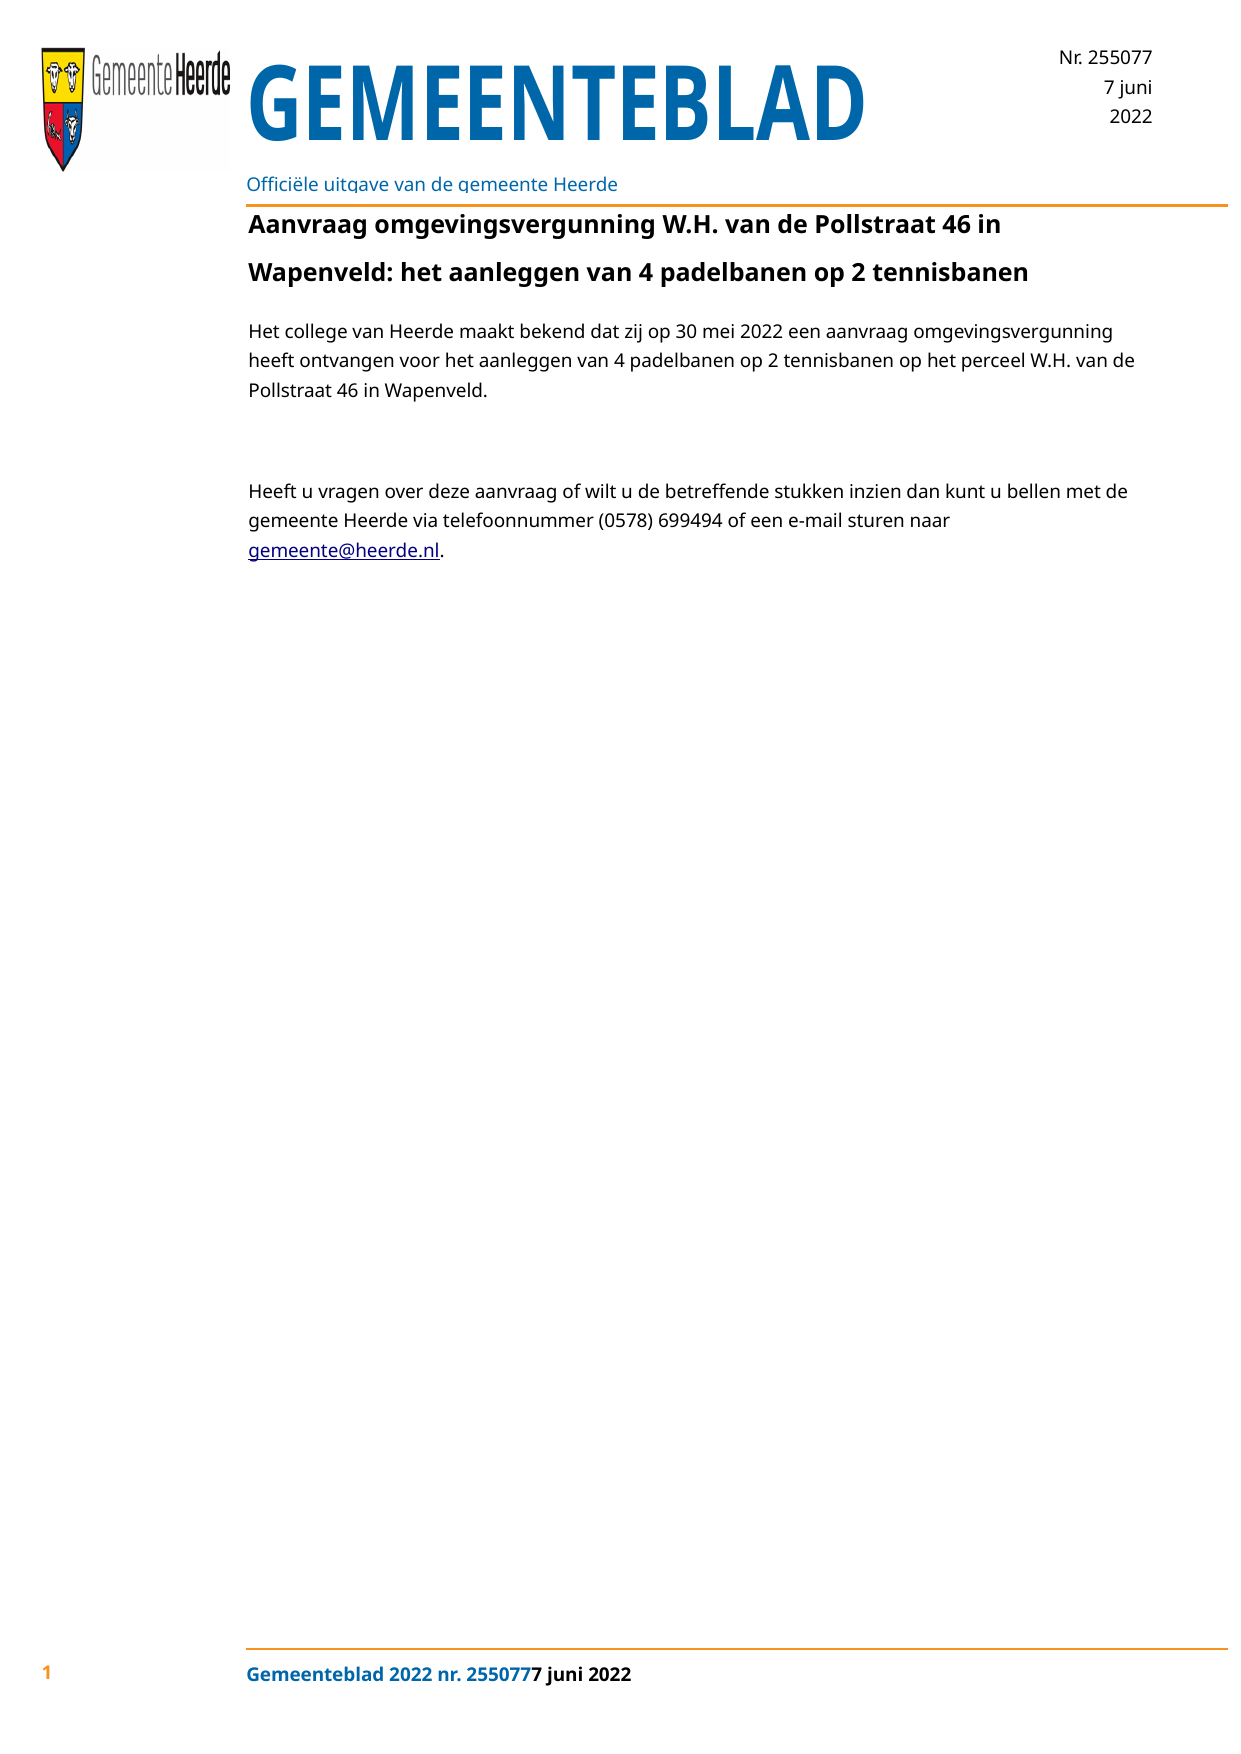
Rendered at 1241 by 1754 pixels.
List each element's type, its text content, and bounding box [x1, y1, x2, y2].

text Heeft u vragen over deze aanvraag of wilt u de betreffende stukken inzien dan kunt u bellen met de gemeente Heerde via telefoonnummer (0578) 699494 of een e-mail sturen naar gemeente@heerde.nl. [248, 478, 1152, 563]
picture [41, 47, 231, 172]
text Aanvraag omgevingsvergunning W.H. van de Pollstraat 46 in Wapenveld: het aanleggen van 4 padelbanen op 2 tennisbanen [248, 207, 1152, 288]
text Het college van Heerde maakt bekend dat zij op 30 mei 2022 een aanvraag omgevingsvergunning heeft ontvangen voor het aanleggen van 4 padelbanen op 2 tennisbanen op het perceel W.H. van de Pollstraat 46 in Wapenveld. [248, 318, 1152, 403]
